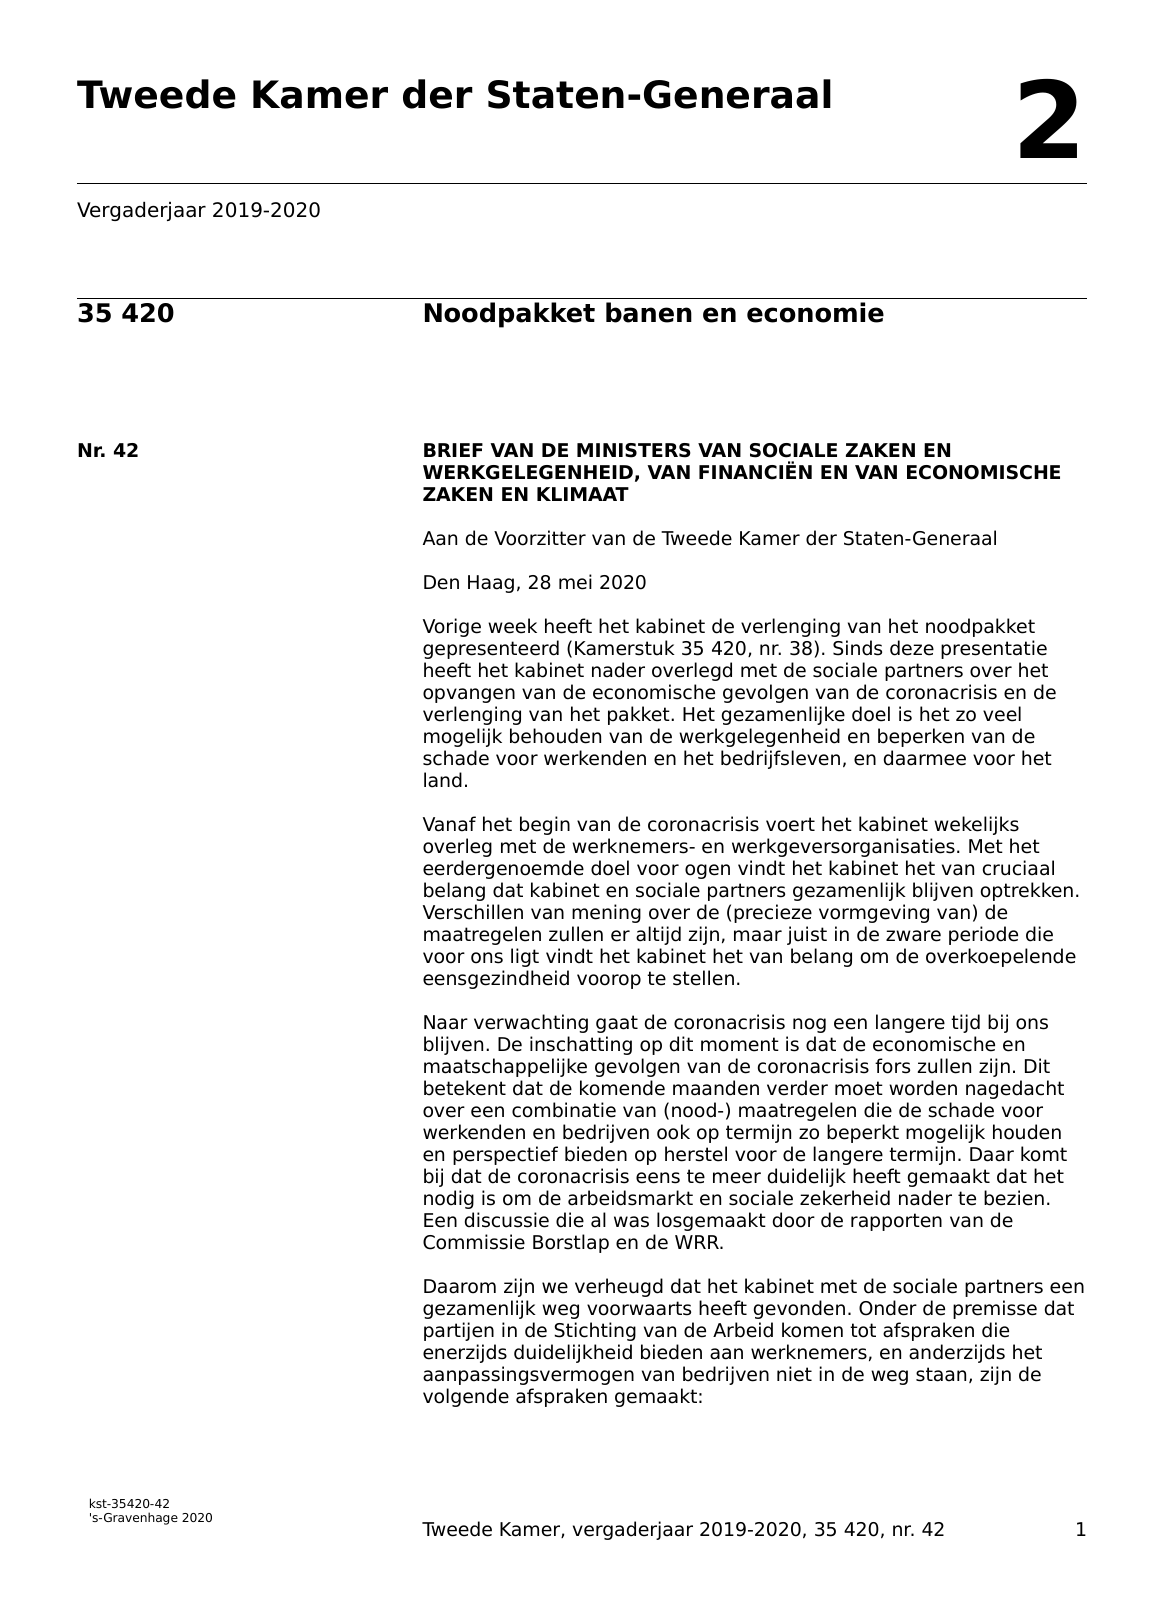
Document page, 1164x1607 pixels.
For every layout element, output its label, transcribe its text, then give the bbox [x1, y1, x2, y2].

text Vanaf het begin van de coronacrisis voert het kabinet wekelijks overleg met de werknemers- en werkgeversorganisaties. Met het eerdergenoemde doel voor ogen vindt het kabinet het van cruciaal belang dat kabinet en sociale partners gezamenlijk blijven optrekken. Verschillen van mening over de (precieze vormgeving van) de maatregelen zullen er altijd zijn, maar juist in de zware periode die voor ons ligt vindt het kabinet het van belang om de overkoepelende eensgezindheid voorop te stellen. [422, 814, 1087, 990]
subtitle 35 420 Noodpakket banen en economie [77, 299, 1087, 329]
table_cell Vergaderjaar 2019-2020 [77, 184, 1087, 298]
text Den Haag, 28 mei 2020 [422, 572, 1087, 594]
text kst-35420-42 [88, 1497, 323, 1511]
table_header 2 [886, 59, 1087, 183]
text Aan de Voorzitter van de Tweede Kamer der Staten-Generaal [422, 528, 1087, 550]
text Naar verwachting gaat de coronacrisis nog een langere tijd bij ons blijven. De inschatting op dit moment is dat de economische en maatschappelijke gevolgen van de coronacrisis fors zullen zijn. Dit betekent dat de komende maanden verder moet worden nagedacht over een combinatie van (nood-) maatregelen die de schade voor werkenden en bedrijven ook op termijn zo beperkt mogelijk houden en perspectief bieden op herstel voor de langere termijn. Daar komt bij dat de coronacrisis eens te meer duidelijk heeft gemaakt dat het nodig is om de arbeidsmarkt en sociale zekerheid nader te bezien. Een discussie die al was losgemaakt door de rapporten van de Commissie Borstlap en de WRR. [422, 1012, 1087, 1254]
text Vorige week heeft het kabinet de verlenging van het noodpakket gepresenteerd (Kamerstuk 35 420, nr. 38). Sinds deze presentatie heeft het kabinet nader overlegd met de sociale partners over het opvangen van de economische gevolgen van de coronacrisis en de verlenging van het pakket. Het gezamenlijke doel is het zo veel mogelijk behouden van de werkgelegenheid en beperken van de schade voor werkenden en het bedrijfsleven, en daarmee voor het land. [422, 616, 1087, 792]
table_header Tweede Kamer der Staten-Generaal [77, 59, 886, 183]
text 's-Gravenhage 2020 [88, 1511, 323, 1525]
text Daarom zijn we verheugd dat het kabinet met de sociale partners een gezamenlijk weg voorwaarts heeft gevonden. Onder de premisse dat partijen in de Stichting van de Arbeid komen tot afspraken die enerzijds duidelijkheid bieden aan werknemers, en anderzijds het aanpassingsvermogen van bedrijven niet in de weg staan, zijn de volgende afspraken gemaakt: [422, 1276, 1087, 1408]
subtitle Nr. 42 BRIEF VAN DE MINISTERS VAN SOCIALE ZAKEN EN WERKGELEGENHEID, VAN FINANCIËN EN VAN ECONOMISCHE ZAKEN EN KLIMAAT [77, 440, 1087, 506]
